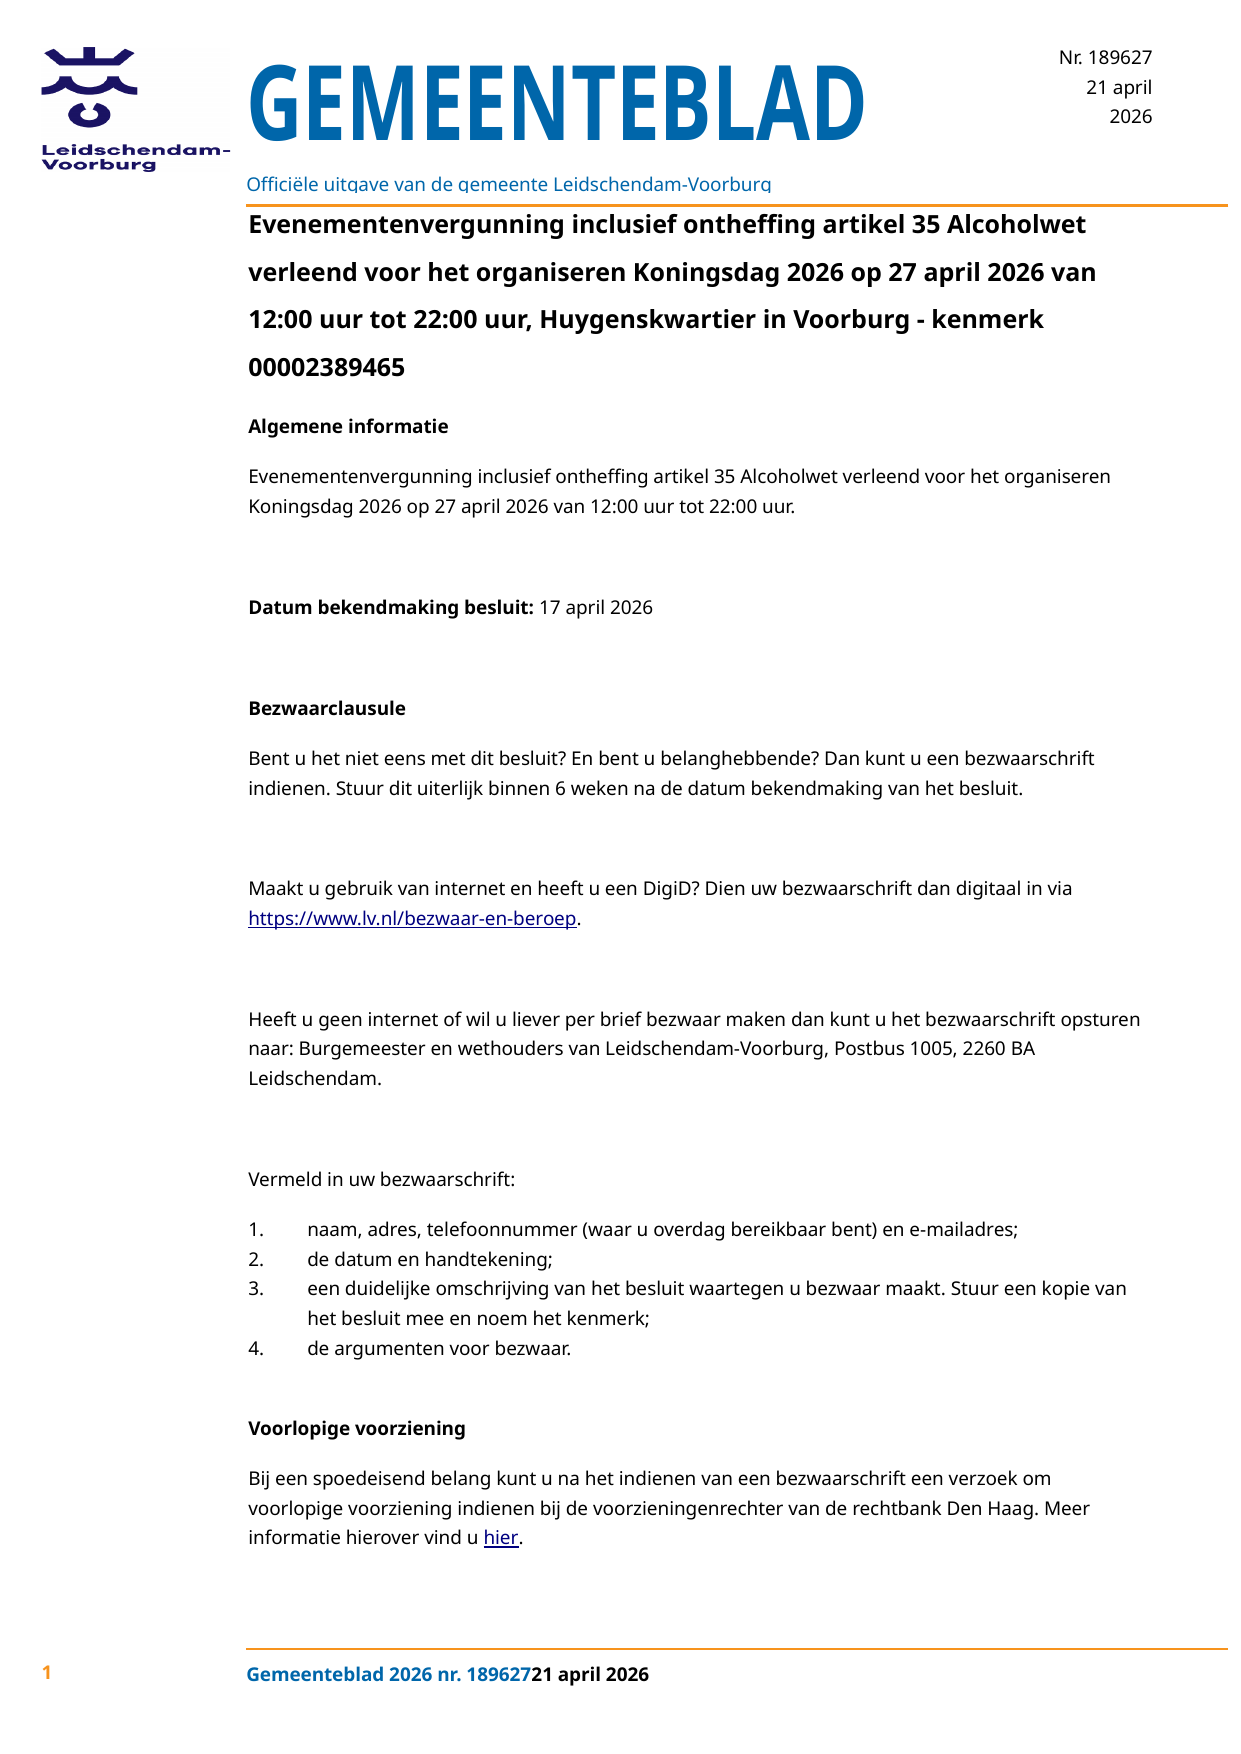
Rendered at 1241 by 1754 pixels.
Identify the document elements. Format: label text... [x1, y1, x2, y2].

text Bij een spoedeisend belang kunt u na het indienen van een bezwaarschrift een verzoek om voorlopige voorziening indienen bij de voorzieningenrechter van de rechtbank Den Haag. Meer informatie hierover vind u hier. [248, 1465, 1152, 1550]
text Bent u het niet eens met dit besluit? En bent u belanghebbende? Dan kunt u een bezwaarschrift indienen. Stuur dit uiterlijk binnen 6 weken na de datum bekendmaking van het besluit. [248, 745, 1152, 801]
list een duidelijke omschrijving van het besluit waartegen u bezwaar maakt. Stuur een kopie van het besluit mee en noem het kenmerk; [248, 1276, 1152, 1331]
text Datum bekendmaking besluit: 17 april 2026 [248, 594, 1152, 620]
text Bezwaarclausule [248, 695, 1152, 721]
picture [41, 47, 231, 172]
text Algemene informatie [248, 413, 1152, 439]
text Evenementenvergunning inclusief ontheffing artikel 35 Alcoholwet verleend voor het organiseren Koningsdag 2026 op 27 april 2026 van 12:00 uur tot 22:00 uur. [248, 463, 1152, 519]
list naam, adres, telefoonnummer (waar u overdag bereikbaar bent) en e-mailadres; [248, 1216, 1152, 1242]
list de argumenten voor bezwaar. [248, 1335, 1152, 1361]
text Maakt u gebruik van internet en heeft u een DigiD? Dien uw bezwaarschrift dan digitaal in via https://www.lv.nl/bezwaar-en-beroep. [248, 876, 1152, 931]
list de datum en handtekening; [248, 1246, 1152, 1272]
text Vermeld in uw bezwaarschrift: [248, 1166, 1152, 1192]
text Heeft u geen internet of wil u liever per brief bezwaar maken dan kunt u het bezwaarschrift opsturen naar: Burgemeester en wethouders van Leidschendam-Voorburg, Postbus 1005, 2260 BA Leidschendam. [248, 1006, 1152, 1091]
text Evenementenvergunning inclusief ontheffing artikel 35 Alcoholwet verleend voor het organiseren Koningsdag 2026 op 27 april 2026 van 12:00 uur tot 22:00 uur, Huygenskwartier in Voorburg - kenmerk 00002389465 [248, 207, 1152, 384]
text Voorlopige voorziening [248, 1415, 1152, 1441]
